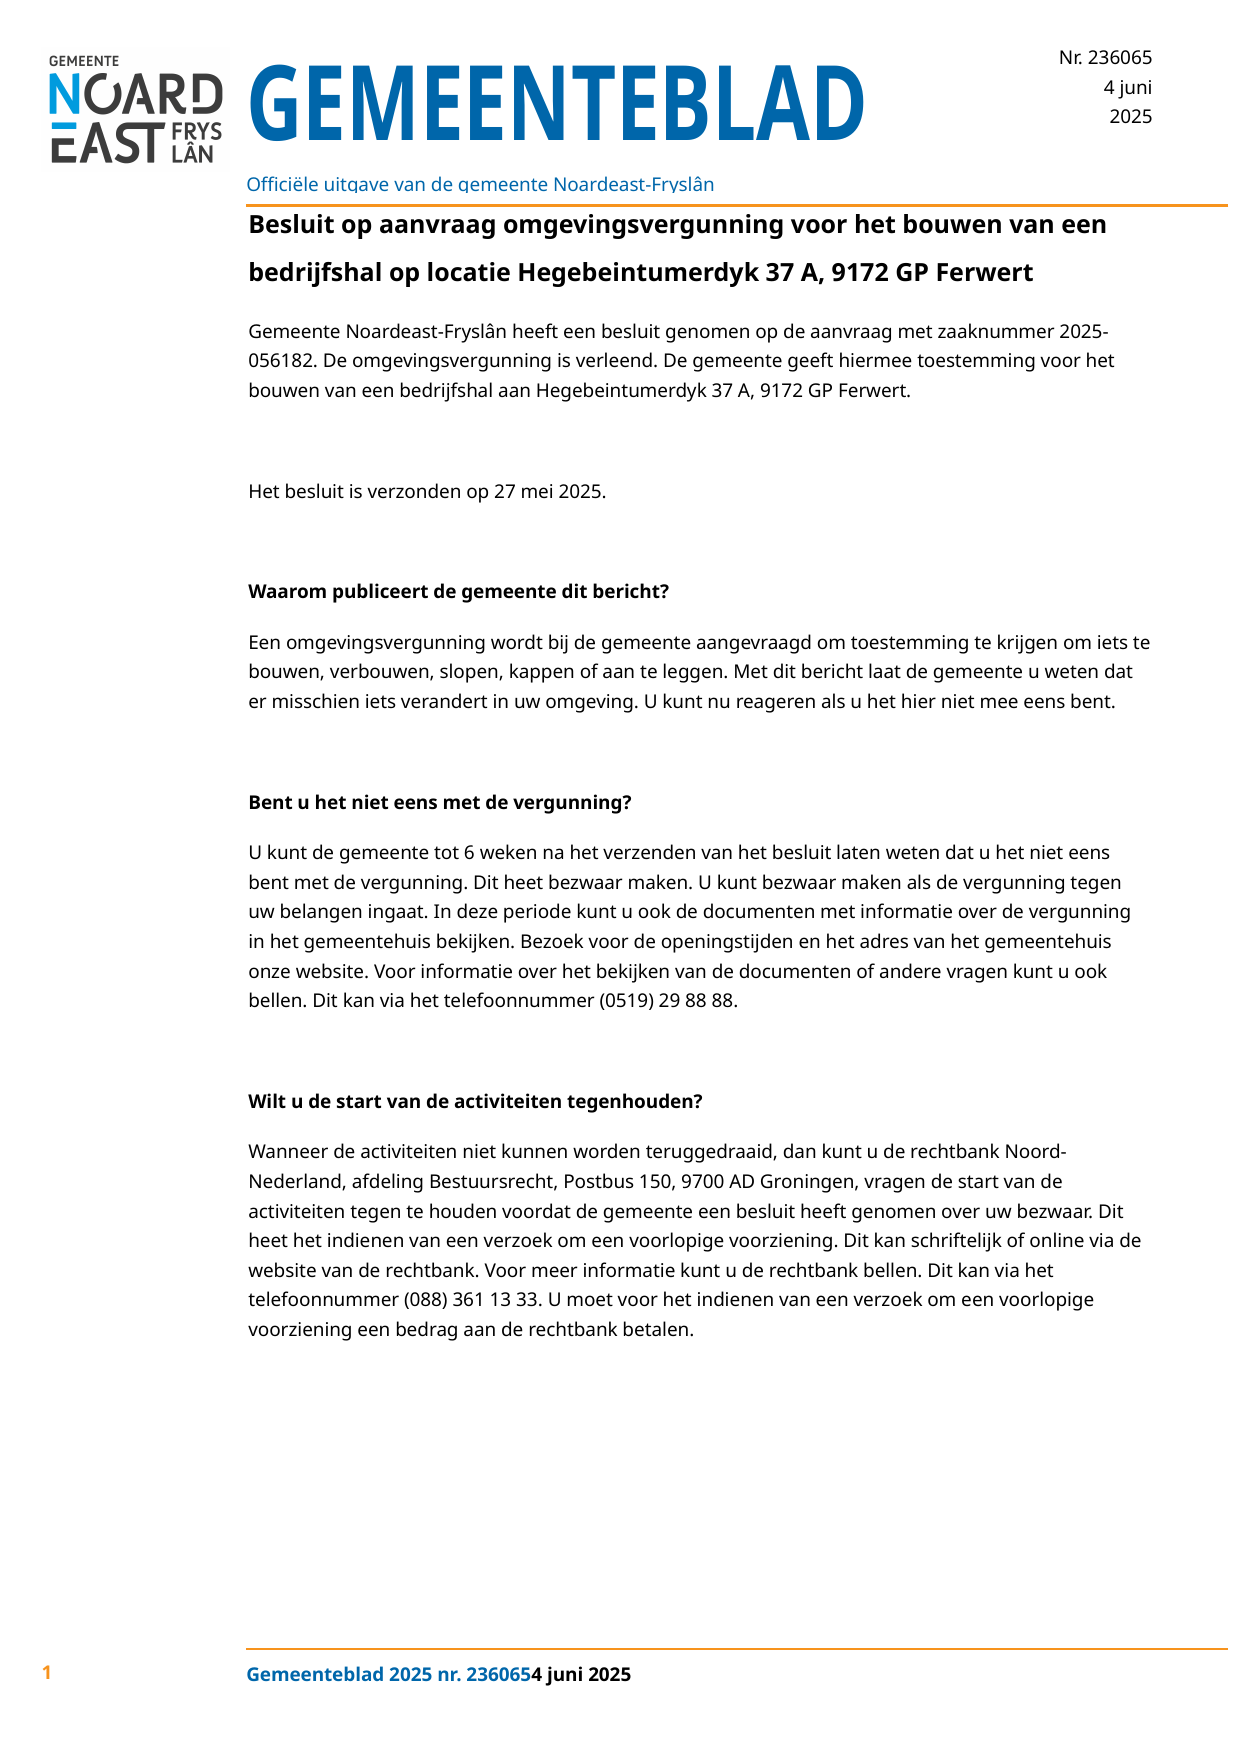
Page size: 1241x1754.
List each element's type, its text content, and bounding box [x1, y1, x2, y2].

text Het besluit is verzonden op 27 mei 2025. [248, 478, 1152, 504]
text Bent u het niet eens met de vergunning? [248, 789, 1152, 815]
text Wilt u de start van de activiteiten tegenhouden? [248, 1088, 1152, 1114]
text Een omgevingsvergunning wordt bij de gemeente aangevraagd om toestemming te krijgen om iets te bouwen, verbouwen, slopen, kappen of aan te leggen. Met dit bericht laat de gemeente u weten dat er misschien iets verandert in uw omgeving. U kunt nu reageren als u het hier niet mee eens bent. [248, 629, 1152, 714]
text Waarom publiceert de gemeente dit bericht? [248, 579, 1152, 604]
text Gemeente Noardeast-Fryslân heeft een besluit genomen op de aanvraag met zaaknummer 2025-056182. De omgevingsvergunning is verleend. De gemeente geeft hiermee toestemming voor het bouwen van een bedrijfshal aan Hegebeintumerdyk 37 A, 9172 GP Ferwert. [248, 318, 1152, 403]
text U kunt de gemeente tot 6 weken na het verzenden van het besluit laten weten dat u het niet eens bent met de vergunning. Dit heet bezwaar maken. U kunt bezwaar maken als de vergunning tegen uw belangen ingaat. In deze periode kunt u ook de documenten met informatie over de vergunning in het gemeentehuis bekijken. Bezoek voor de openingstijden en het adres van het gemeentehuis onze website. Voor informatie over het bekijken van de documenten of andere vragen kunt u ook bellen. Dit kan via het telefoonnummer (0519) 29 88 88. [248, 839, 1152, 1013]
text Wanneer de activiteiten niet kunnen worden teruggedraaid, dan kunt u de rechtbank Noord-Nederland, afdeling Bestuursrecht, Postbus 150, 9700 AD Groningen, vragen de start van de activiteiten tegen te houden voordat de gemeente een besluit heeft genomen over uw bezwaar. Dit heet het indienen van een verzoek om een voorlopige voorziening. Dit kan schriftelijk of online via de website van de rechtbank. Voor meer informatie kunt u de rechtbank bellen. Dit kan via het telefoonnummer (088) 361 13 33. U moet voor het indienen van een verzoek om een voorlopige voorziening een bedrag aan de rechtbank betalen. [248, 1139, 1152, 1342]
picture [41, 47, 231, 172]
text Besluit op aanvraag omgevingsvergunning voor het bouwen van een bedrijfshal op locatie Hegebeintumerdyk 37 A, 9172 GP Ferwert [248, 207, 1152, 288]
